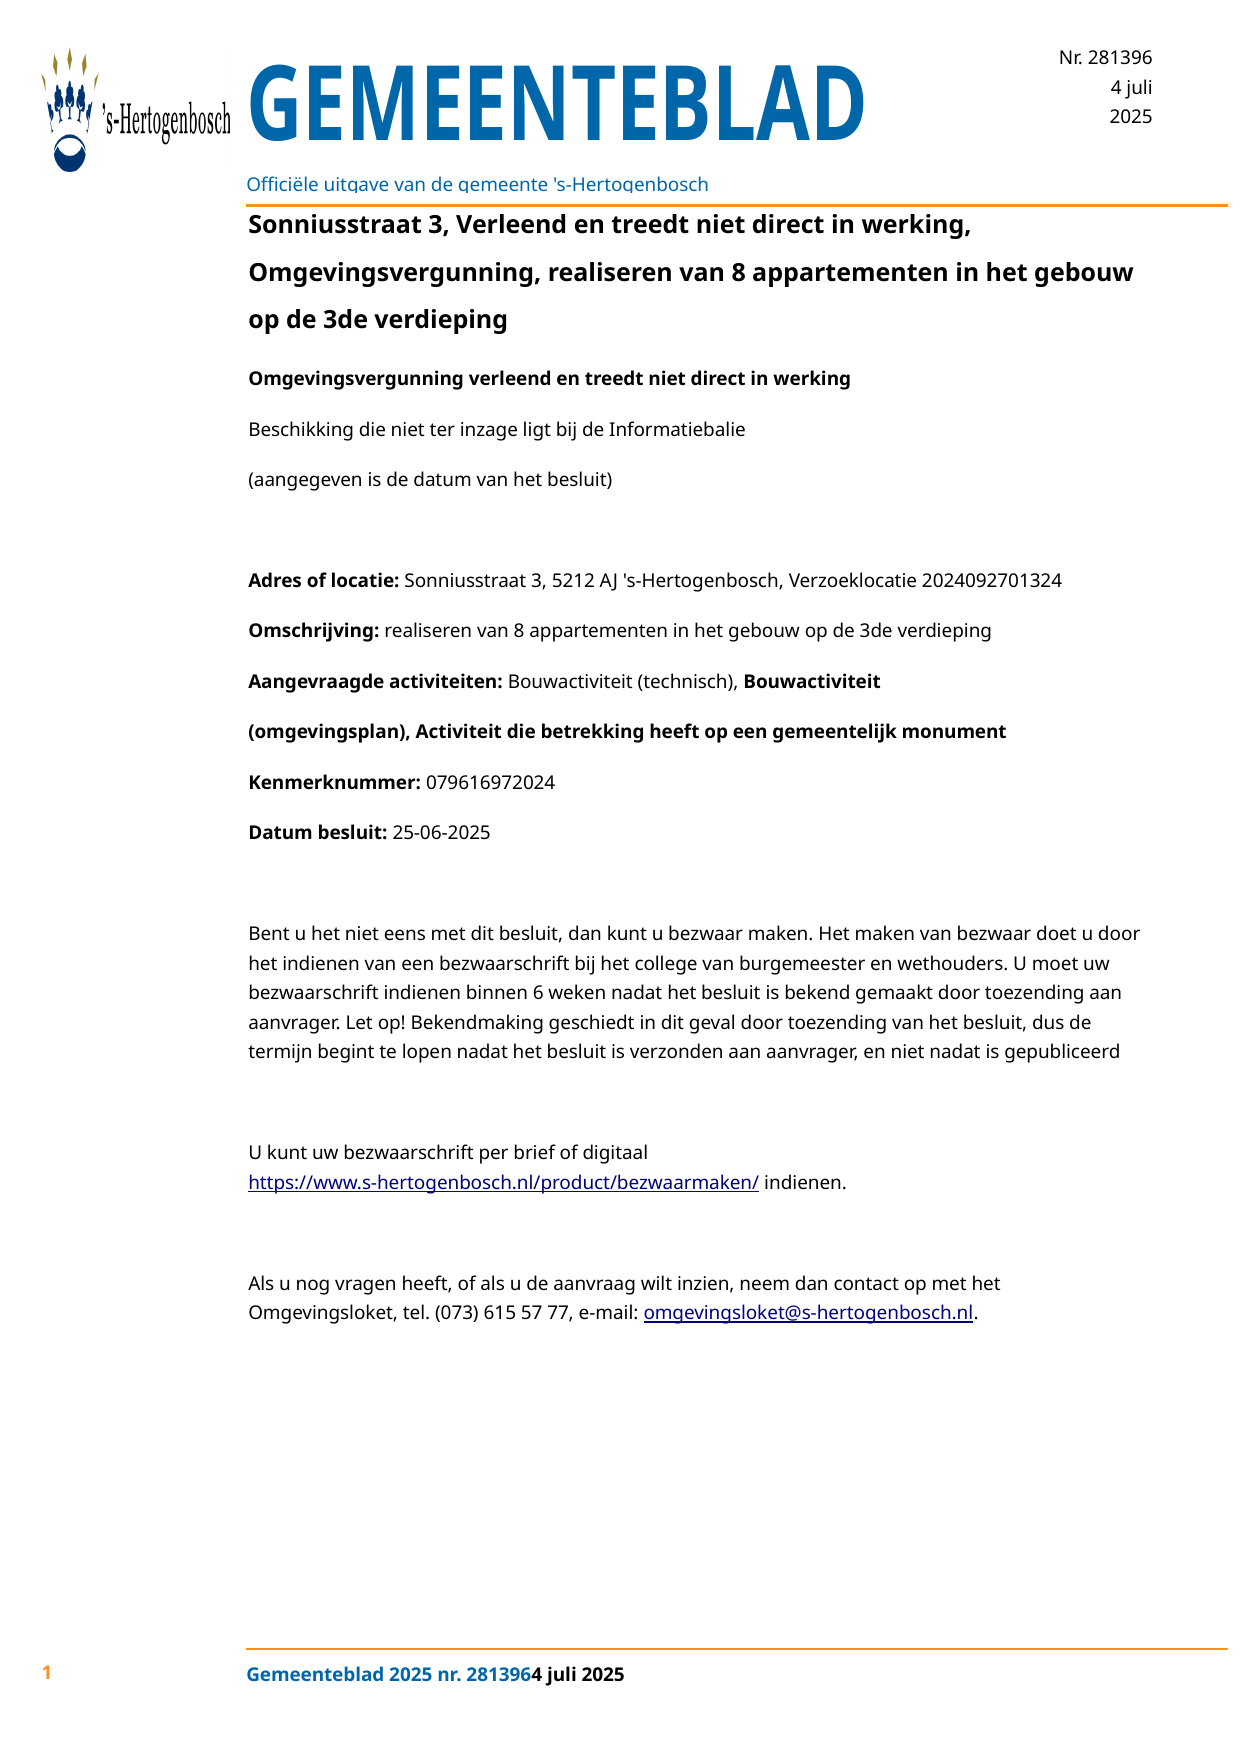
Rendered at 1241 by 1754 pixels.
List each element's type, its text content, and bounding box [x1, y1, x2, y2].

text Bent u het niet eens met dit besluit, dan kunt u bezwaar maken. Het maken van bezwaar doet u door het indienen van een bezwaarschrift bij het college van burgemeester en wethouders. U moet uw bezwaarschrift indienen binnen 6 weken nadat het besluit is bekend gemaakt door toezending aan aanvrager. Let op! Bekendmaking geschiedt in dit geval door toezending van het besluit, dus de termijn begint te lopen nadat het besluit is verzonden aan aanvrager, en niet nadat is gepubliceerd [248, 920, 1152, 1064]
text (aangegeven is de datum van het besluit) [248, 466, 1152, 492]
text Als u nog vragen heeft, of als u de aanvraag wilt inzien, neem dan contact op met het Omgevingsloket, tel. (073) 615 57 77, e-mail: omgevingsloket@s-hertogenbosch.nl. [248, 1270, 1152, 1325]
text Datum besluit: 25-06-2025 [248, 819, 1152, 845]
text (omgevingsplan), Activiteit die betrekking heeft op een gemeentelijk monument [248, 718, 1152, 744]
text U kunt uw bezwaarschrift per brief of digitaal https://www.s-hertogenbosch.nl/product/bezwaarmaken/ indienen. [248, 1139, 1152, 1194]
text Kenmerknummer: 079616972024 [248, 769, 1152, 794]
picture [41, 47, 231, 172]
text Adres of locatie: Sonniusstraat 3, 5212 AJ 's-Hertogenbosch, Verzoeklocatie 2024092701324 [248, 567, 1152, 593]
text Beschikking die niet ter inzage ligt bij de Informatiebalie [248, 416, 1152, 442]
text Sonniusstraat 3, Verleend en treedt niet direct in werking, Omgevingsvergunning, realiseren van 8 appartementen in het gebouw op de 3de verdieping [248, 207, 1152, 336]
text Omschrijving: realiseren van 8 appartementen in het gebouw op de 3de verdieping [248, 618, 1152, 643]
text Omgevingsvergunning verleend en treedt niet direct in werking [248, 366, 1152, 391]
text Aangevraagde activiteiten: Bouwactiviteit (technisch), Bouwactiviteit [248, 668, 1152, 694]
